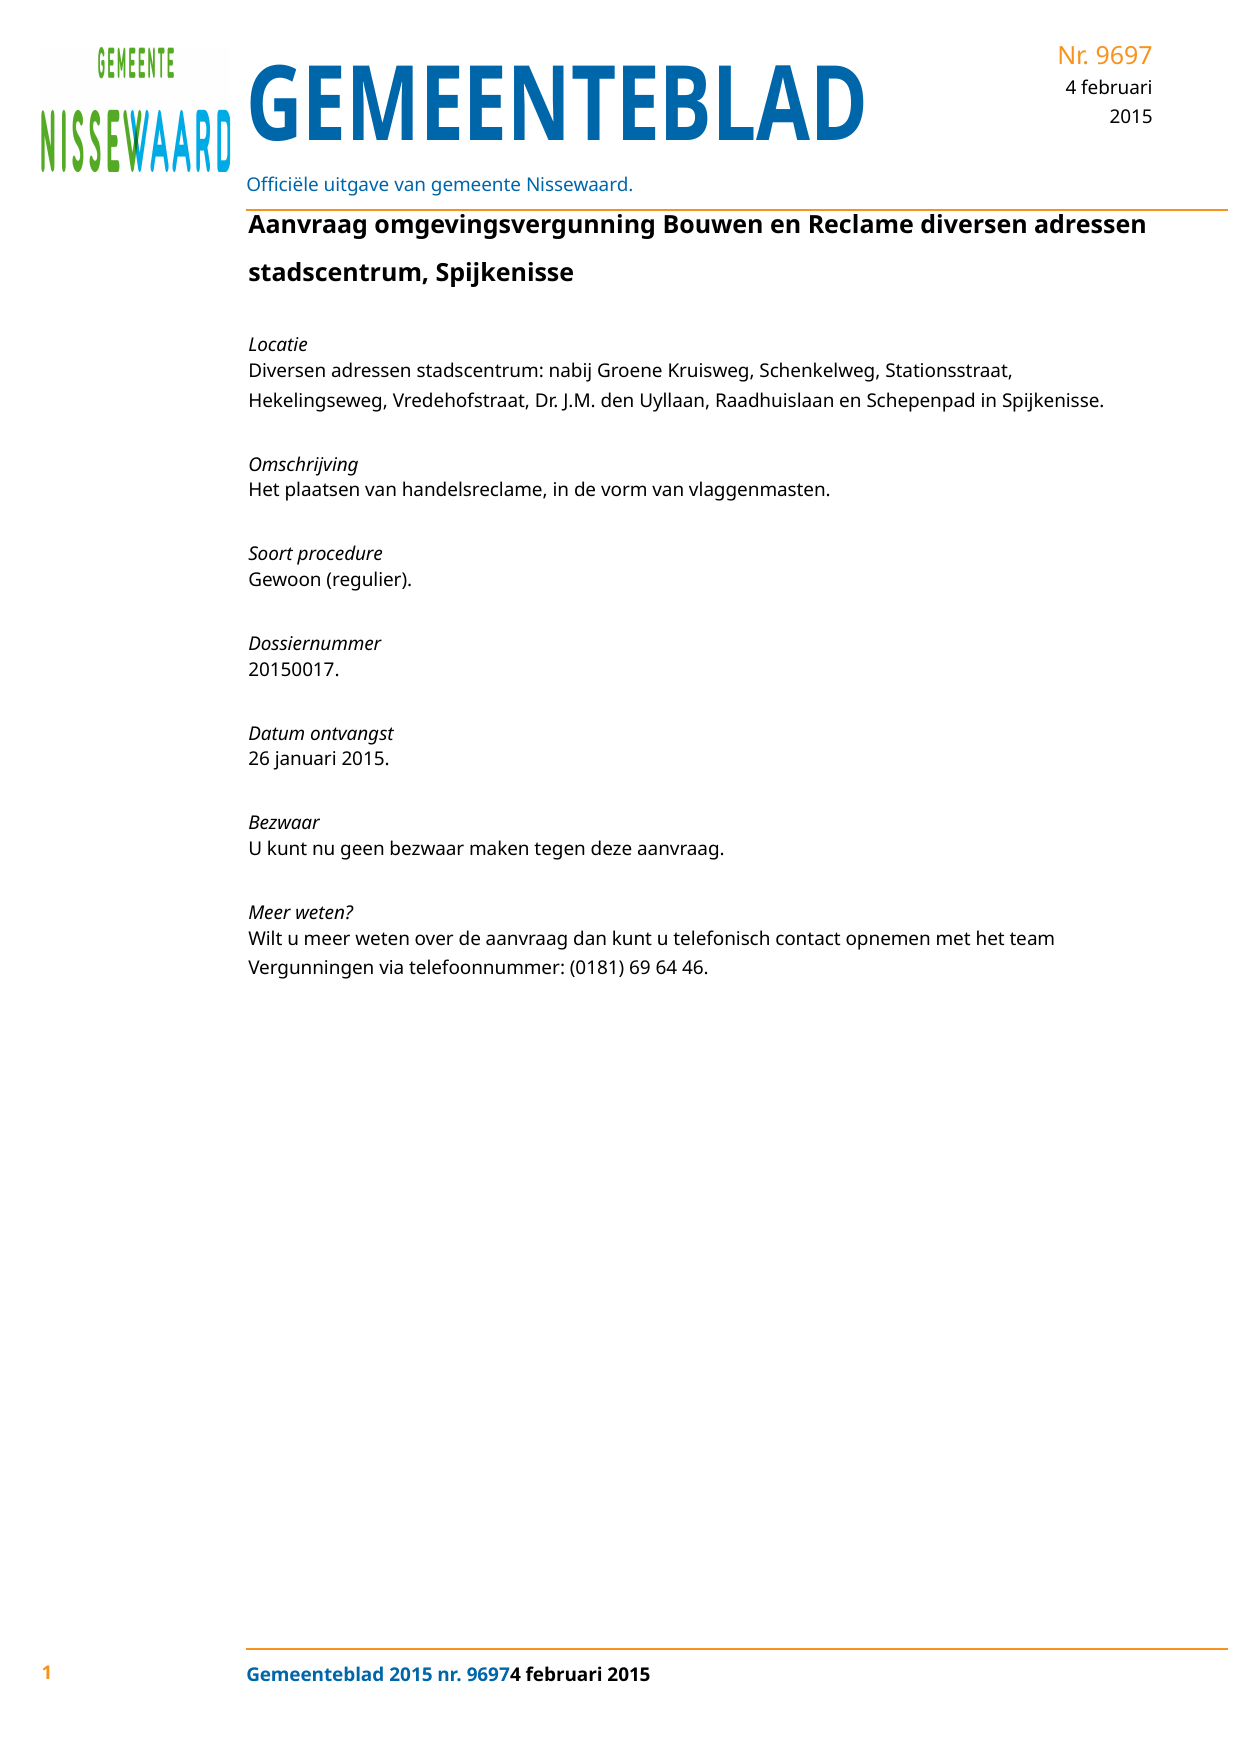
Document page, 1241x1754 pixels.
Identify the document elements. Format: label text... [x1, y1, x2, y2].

picture [222, 122, 227, 160]
text Meer weten? [248, 899, 1152, 925]
text Diversen adressen stadscentrum: nabij Groene Kruisweg, Schenkelweg, Stationsstraat, Hekelingseweg, Vredehofstraat, Dr. J.M. den Uyllaan, Raadhuislaan en Schepenpad in Spijkenisse. [248, 357, 1152, 412]
text Aanvraag omgevingsvergunning Bouwen en Reclame diversen adressen stadscentrum, Spijkenisse [248, 211, 1152, 288]
picture [176, 157, 187, 172]
picture [41, 47, 231, 172]
text Gewoon (regulier). [248, 566, 1152, 592]
text Locatie [248, 331, 1152, 357]
text Wilt u meer weten over de aanvraag dan kunt u telefonisch contact opnemen met het team Vergunningen via telefoonnummer: (0181) 69 64 46. [248, 925, 1152, 980]
text Bezwaar [248, 809, 1152, 835]
text 20150017. [248, 656, 1152, 682]
text Het plaatsen van handelsreclame, in de vorm van vlaggenmasten. [248, 476, 1152, 502]
picture [154, 157, 165, 172]
text Omschrijving [248, 451, 1152, 476]
picture [200, 151, 206, 172]
text Dossiernummer [248, 630, 1152, 656]
text 26 januari 2015. [248, 746, 1152, 771]
text U kunt nu geen bezwaar maken tegen deze aanvraag. [248, 835, 1152, 861]
text Soort procedure [248, 540, 1152, 566]
text Datum ontvangst [248, 720, 1152, 746]
picture [201, 122, 206, 138]
